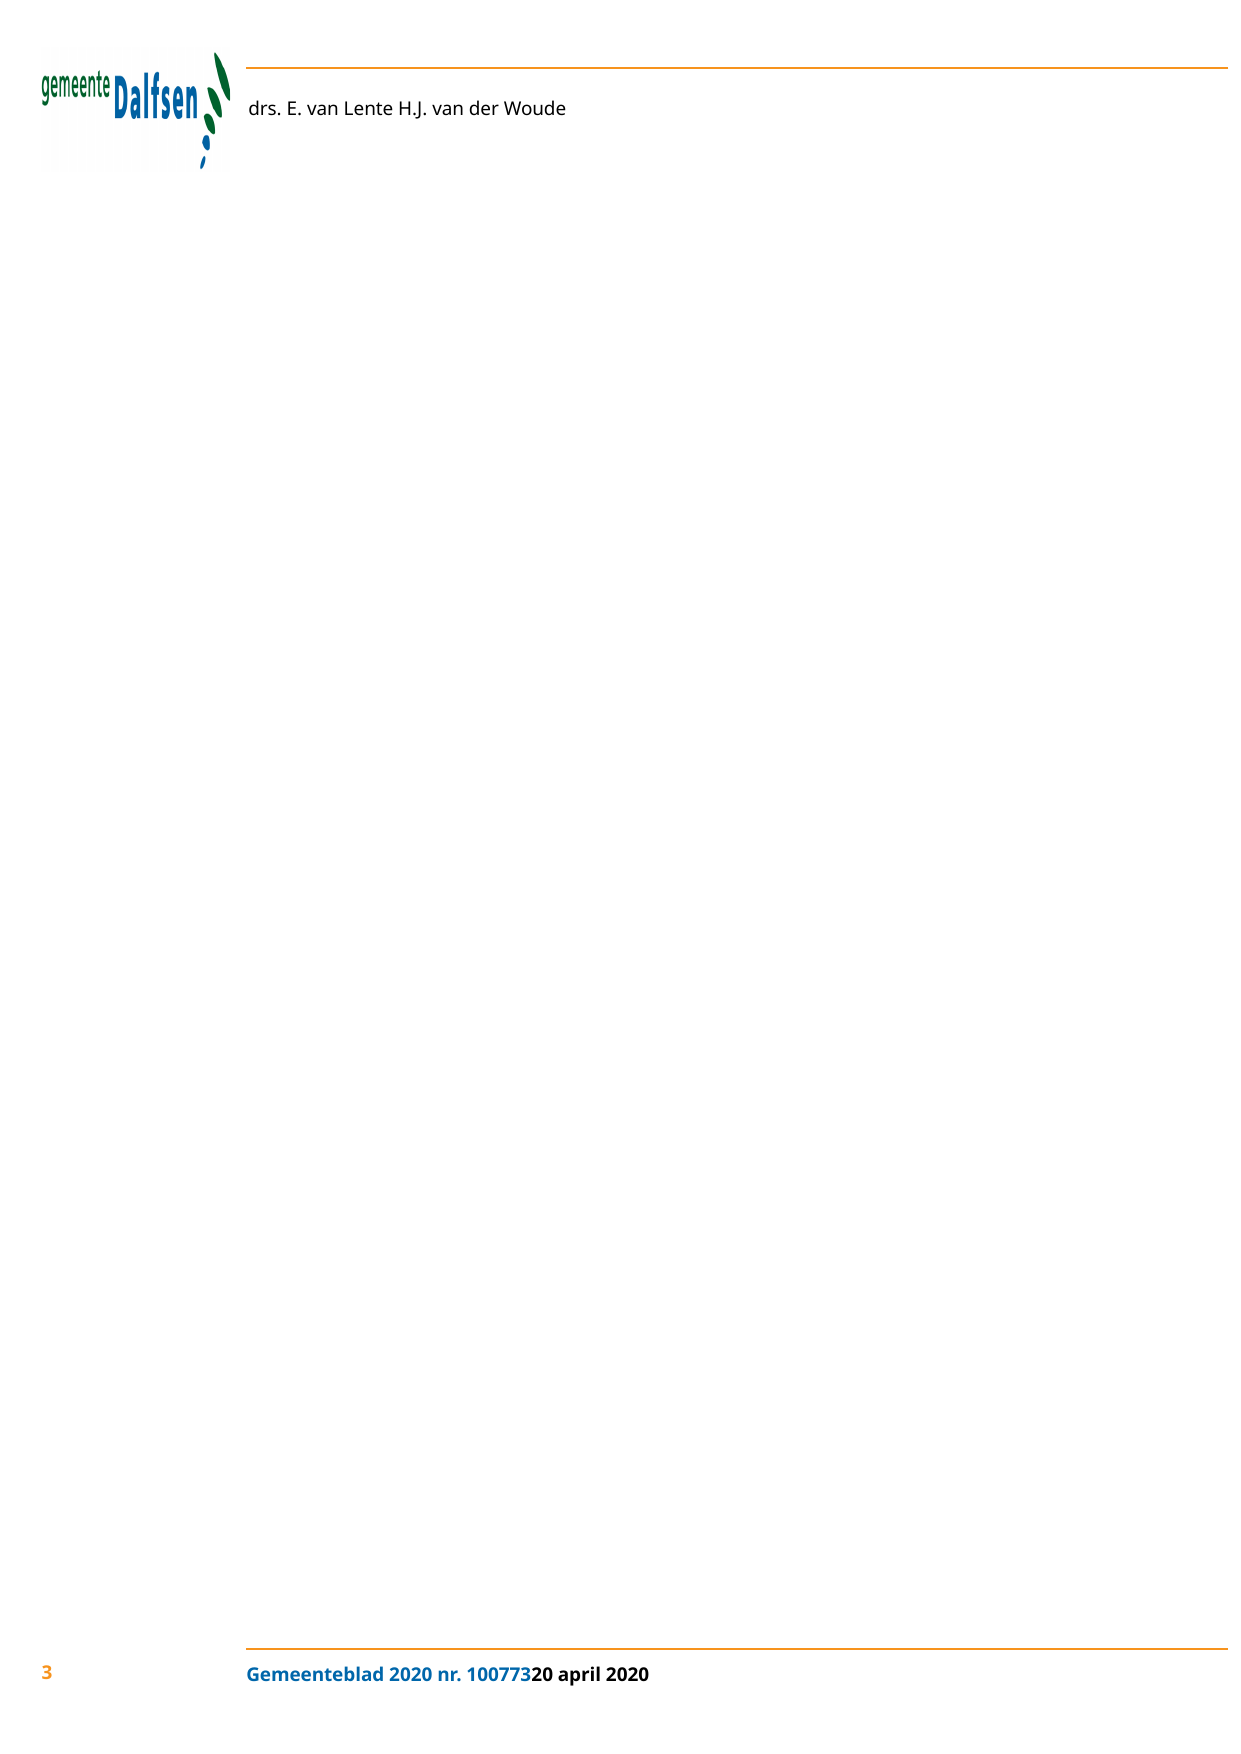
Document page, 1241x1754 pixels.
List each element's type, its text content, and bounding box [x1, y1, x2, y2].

picture [41, 47, 231, 172]
text drs. E. van Lente H.J. van der Woude [248, 95, 1152, 121]
